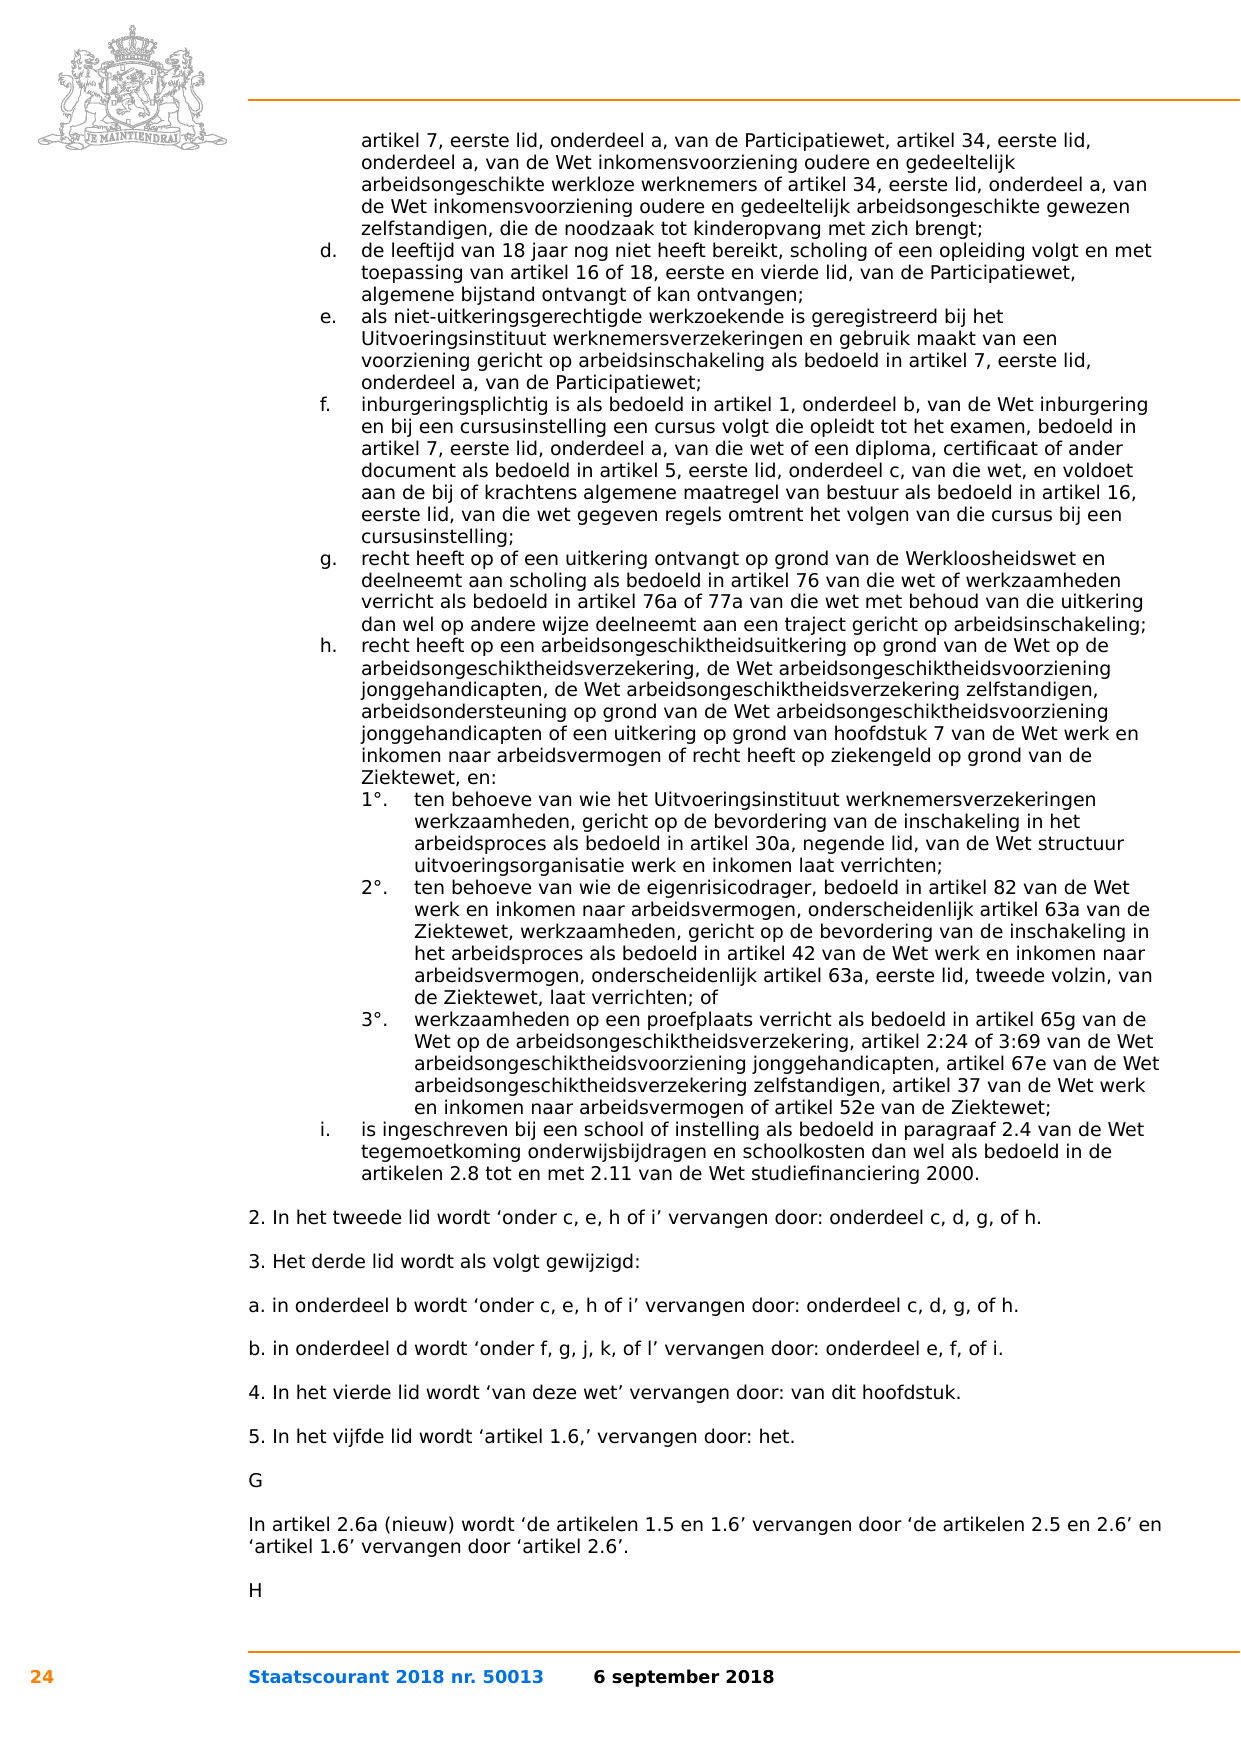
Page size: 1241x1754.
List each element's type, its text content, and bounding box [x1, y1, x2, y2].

text b. in onderdeel d wordt ‘onder f, g, j, k, of l’ vervangen door: onderdeel e, f, of i. [248, 1338, 1163, 1360]
text In artikel 2.6a (nieuw) wordt ‘de artikelen 1.5 en 1.6’ vervangen door ‘de artikelen 2.5 en 2.6’ en ‘artikel 1.6’ vervangen door ‘artikel 2.6’. [248, 1514, 1163, 1558]
text G [248, 1470, 1163, 1492]
text 2. In het tweede lid wordt ‘onder c, e, h of i’ vervangen door: onderdeel c, d, g, of h. [248, 1207, 1163, 1229]
text artikel 7, eerste lid, onderdeel a, van de Participatiewet, artikel 34, eerste lid, onderdeel a, van de Wet inkomensvoorziening oudere en gedeeltelijk arbeidsongeschikte werkloze werknemers of artikel 34, eerste lid, onderdeel a, van de Wet inkomensvoorziening oudere en gedeeltelijk arbeidsongeschikte gewezen zelfstandigen, die de noodzaak tot kinderopvang met zich brengt; [319, 130, 1163, 240]
text d. de leeftijd van 18 jaar nog niet heeft bereikt, scholing of een opleiding volgt en met toepassing van artikel 16 of 18, eerste en vierde lid, van de Participatiewet, algemene bijstand ontvangt of kan ontvangen; [319, 240, 1163, 306]
text h. recht heeft op een arbeidsongeschiktheidsuitkering op grond van de Wet op de arbeidsongeschiktheidsverzekering, de Wet arbeidsongeschiktheidsvoorziening jonggehandicapten, de Wet arbeidsongeschiktheidsverzekering zelfstandigen, arbeidsondersteuning op grond van de Wet arbeidsongeschiktheidsvoorziening jonggehandicapten of een uitkering op grond van hoofdstuk 7 van de Wet werk en inkomen naar arbeidsvermogen of recht heeft op ziekengeld op grond van de Ziektewet, en: [319, 635, 1163, 789]
text a. in onderdeel b wordt ‘onder c, e, h of i’ vervangen door: onderdeel c, d, g, of h. [248, 1294, 1163, 1316]
text 1°. ten behoeve van wie het Uitvoeringsinstituut werknemersverzekeringen werkzaamheden, gericht op de bevordering van de inschakeling in het arbeidsproces als bedoeld in artikel 30a, negende lid, van de Wet structuur uitvoeringsorganisatie werk en inkomen laat verrichten; [361, 789, 1163, 877]
text i. is ingeschreven bij een school of instelling als bedoeld in paragraaf 2.4 van de Wet tegemoetkoming onderwijsbijdragen en schoolkosten dan wel als bedoeld in de artikelen 2.8 tot en met 2.11 van de Wet studiefinanciering 2000. [319, 1119, 1163, 1185]
picture [38, 25, 227, 150]
text 3. Het derde lid wordt als volgt gewijzigd: [248, 1251, 1163, 1273]
text 5. In het vijfde lid wordt ‘artikel 1.6,’ vervangen door: het. [248, 1426, 1163, 1448]
text 3°. werkzaamheden op een proefplaats verricht als bedoeld in artikel 65g van de Wet op de arbeidsongeschiktheidsverzekering, artikel 2:24 of 3:69 van de Wet arbeidsongeschiktheidsvoorziening jonggehandicapten, artikel 67e van de Wet arbeidsongeschiktheidsverzekering zelfstandigen, artikel 37 van de Wet werk en inkomen naar arbeidsvermogen of artikel 52e van de Ziektewet; [361, 1009, 1163, 1119]
text g. recht heeft op of een uitkering ontvangt op grond van de Werkloosheidswet en deelneemt aan scholing als bedoeld in artikel 76 van die wet of werkzaamheden verricht als bedoeld in artikel 76a of 77a van die wet met behoud van die uitkering dan wel op andere wijze deelneemt aan een traject gericht op arbeidsinschakeling; [319, 547, 1163, 635]
text H [248, 1579, 1163, 1602]
text e. als niet-uitkeringsgerechtigde werkzoekende is geregistreerd bij het Uitvoeringsinstituut werknemersverzekeringen en gebruik maakt van een voorziening gericht op arbeidsinschakeling als bedoeld in artikel 7, eerste lid, onderdeel a, van de Participatiewet; [319, 306, 1163, 394]
text 2°. ten behoeve van wie de eigenrisicodrager, bedoeld in artikel 82 van de Wet werk en inkomen naar arbeidsvermogen, onderscheidenlijk artikel 63a van de Ziektewet, werkzaamheden, gericht op de bevordering van de inschakeling in het arbeidsproces als bedoeld in artikel 42 van de Wet werk en inkomen naar arbeidsvermogen, onderscheidenlijk artikel 63a, eerste lid, tweede volzin, van de Ziektewet, laat verrichten; of [361, 877, 1163, 1009]
text 4. In het vierde lid wordt ‘van deze wet’ vervangen door: van dit hoofdstuk. [248, 1382, 1163, 1404]
text f. inburgeringsplichtig is als bedoeld in artikel 1, onderdeel b, van de Wet inburgering en bij een cursusinstelling een cursus volgt die opleidt tot het examen, bedoeld in artikel 7, eerste lid, onderdeel a, van die wet of een diploma, certificaat of ander document als bedoeld in artikel 5, eerste lid, onderdeel c, van die wet, en voldoet aan de bij of krachtens algemene maatregel van bestuur als bedoeld in artikel 16, eerste lid, van die wet gegeven regels omtrent het volgen van die cursus bij een cursusinstelling; [319, 394, 1163, 547]
